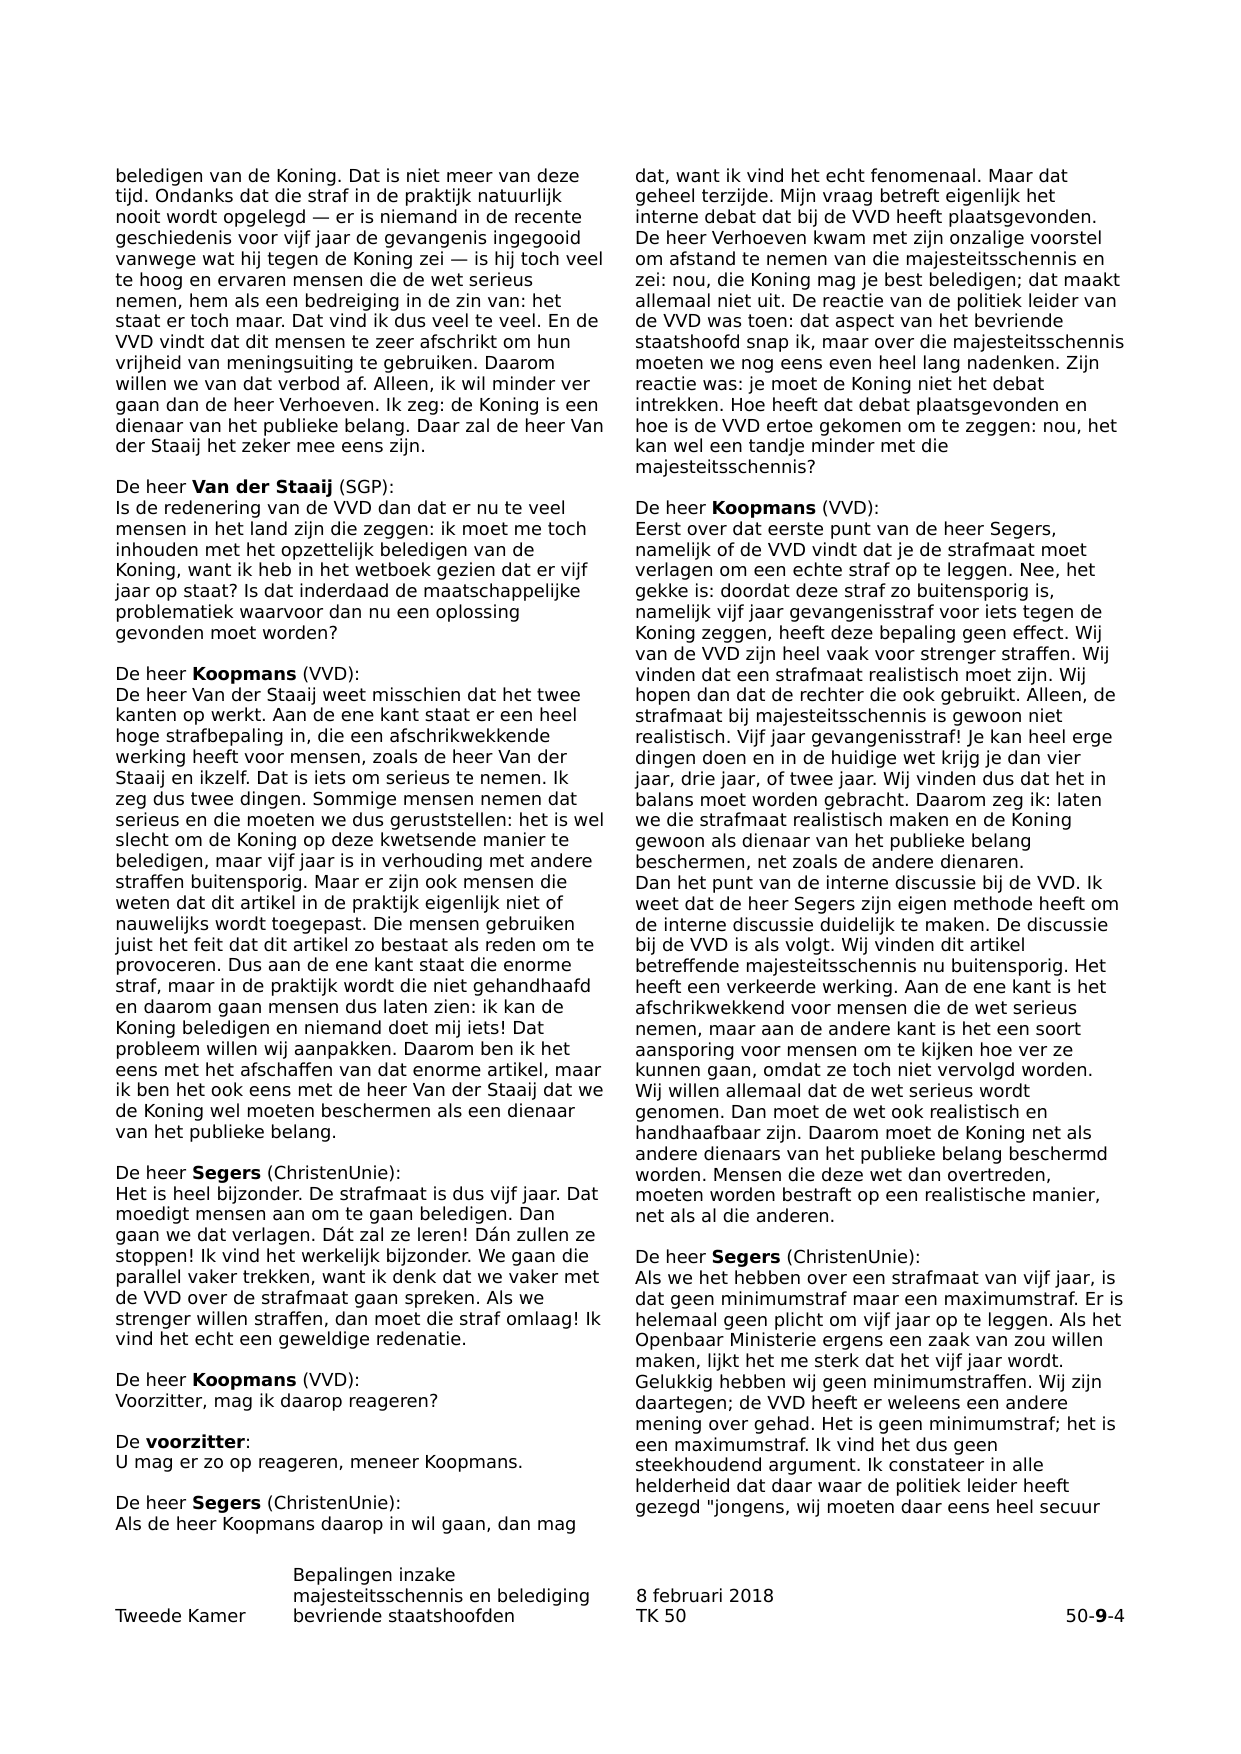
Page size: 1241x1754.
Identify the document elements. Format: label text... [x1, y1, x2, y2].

text De heer Van der Staaij weet misschien dat het twee kanten op werkt. Aan de ene kant staat er een heel hoge strafbepaling in, die een afschrikwekkende werking heeft voor mensen, zoals de heer Van der Staaij en ikzelf. Dat is iets om serieus te nemen. Ik zeg dus twee dingen. Sommige mensen nemen dat serieus en die moeten we dus geruststellen: het is wel slecht om de Koning op deze kwetsende manier te beledigen, maar vijf jaar is in verhouding met andere straffen buitensporig. Maar er zijn ook mensen die weten dat dit artikel in de praktijk eigenlijk niet of nauwelijks wordt toegepast. Die mensen gebruiken juist het feit dat dit artikel zo bestaat als reden om te provoceren. Dus aan de ene kant staat die enorme straf, maar in de praktijk wordt die niet gehandhaafd en daarom gaan mensen dus laten zien: ik kan de Koning beledigen en niemand doet mij iets! Dat probleem willen wij aanpakken. Daarom ben ik het eens met het afschaffen van dat enorme artikel, maar ik ben het ook eens met de heer Van der Staaij dat we de Koning wel moeten beschermen als een dienaar van het publieke belang. [115, 684, 605, 1143]
text U mag er zo op reageren, meneer Koopmans. [115, 1452, 605, 1473]
text De heer Segers (ChristenUnie): [115, 1163, 605, 1183]
text De heer Segers (ChristenUnie): [635, 1247, 1125, 1268]
text Is de redenering van de VVD dan dat er nu te veel mensen in het land zijn die zeggen: ik moet me toch inhouden met het opzettelijk beledigen van de Koning, want ik heb in het wetboek gezien dat er vijf jaar op staat? Is dat inderdaad de maatschappelijke problematiek waarvoor dan nu een oplossing gevonden moet worden? [115, 498, 605, 643]
text Het is heel bijzonder. De strafmaat is dus vijf jaar. Dat moedigt mensen aan om te gaan beledigen. Dan gaan we dat verlagen. Dát zal ze leren! Dán zullen ze stoppen! Ik vind het werkelijk bijzonder. We gaan die parallel vaker trekken, want ik denk dat we vaker met de VVD over de strafmaat gaan spreken. Als we strenger willen straffen, dan moet die straf omlaag! Ik vind het echt een geweldige redenatie. [115, 1183, 605, 1350]
text Dan het punt van de interne discussie bij de VVD. Ik weet dat de heer Segers zijn eigen methode heeft om de interne discussie duidelijk te maken. De discussie bij de VVD is als volgt. Wij vinden dit artikel betreffende majesteitsschennis nu buitensporig. Het heeft een verkeerde werking. Aan de ene kant is het afschrikwekkend voor mensen die de wet serieus nemen, maar aan de andere kant is het een soort aansporing voor mensen om te kijken hoe ver ze kunnen gaan, omdat ze toch niet vervolgd worden. Wij willen allemaal dat de wet serieus wordt genomen. Dan moet de wet ook realistisch en handhaafbaar zijn. Daarom moet de Koning net als andere dienaars van het publieke belang beschermd worden. Mensen die deze wet dan overtreden, moeten worden bestraft op een realistische manier, net als al die anderen. [635, 873, 1125, 1227]
text De heer Koopmans (VVD): [115, 663, 605, 684]
text Voorzitter, mag ik daarop reageren? [115, 1391, 605, 1412]
text De heer Van der Staaij (SGP): [115, 477, 605, 498]
text dat, want ik vind het echt fenomenaal. Maar dat geheel terzijde. Mijn vraag betreft eigenlijk het interne debat dat bij de VVD heeft plaatsgevonden. De heer Verhoeven kwam met zijn onzalige voorstel om afstand te nemen van die majesteitsschennis en zei: nou, die Koning mag je best beledigen; dat maakt allemaal niet uit. De reactie van de politiek leider van de VVD was toen: dat aspect van het bevriende staatshoofd snap ik, maar over die majesteitsschennis moeten we nog eens even heel lang nadenken. Zijn reactie was: je moet de Koning niet het debat intrekken. Hoe heeft dat debat plaatsgevonden en hoe is de VVD ertoe gekomen om te zeggen: nou, het kan wel een tandje minder met die majesteitsschennis? [635, 165, 1125, 478]
text Als we het hebben over een strafmaat van vijf jaar, is dat geen minimumstraf maar een maximumstraf. Er is helemaal geen plicht om vijf jaar op te leggen. Als het Openbaar Ministerie ergens een zaak van zou willen maken, lijkt het me sterk dat het vijf jaar wordt. Gelukkig hebben wij geen minimumstraffen. Wij zijn daartegen; de VVD heeft er weleens een andere mening over gehad. Het is geen minimumstraf; het is een maximumstraf. Ik vind het dus geen steekhoudend argument. Ik constateer in alle helderheid dat daar waar de politiek leider heeft gezegd "jongens, wij moeten daar eens heel secuur [635, 1268, 1125, 1518]
text Als de heer Koopmans daarop in wil gaan, dan mag [115, 1514, 605, 1535]
text beledigen van de Koning. Dat is niet meer van deze tijd. Ondanks dat die straf in de praktijk natuurlijk nooit wordt opgelegd — er is niemand in de recente geschiedenis voor vijf jaar de gevangenis ingegooid vanwege wat hij tegen de Koning zei — is hij toch veel te hoog en ervaren mensen die de wet serieus nemen, hem als een bedreiging in de zin van: het staat er toch maar. Dat vind ik dus veel te veel. En de VVD vindt dat dit mensen te zeer afschrikt om hun vrijheid van meningsuiting te gebruiken. Daarom willen we van dat verbod af. Alleen, ik wil minder ver gaan dan de heer Verhoeven. Ik zeg: de Koning is een dienaar van het publieke belang. Daar zal de heer Van der Staaij het zeker mee eens zijn. [115, 165, 605, 457]
text Eerst over dat eerste punt van de heer Segers, namelijk of de VVD vindt dat je de strafmaat moet verlagen om een echte straf op te leggen. Nee, het gekke is: doordat deze straf zo buitensporig is, namelijk vijf jaar gevangenisstraf voor iets tegen de Koning zeggen, heeft deze bepaling geen effect. Wij van de VVD zijn heel vaak voor strenger straffen. Wij vinden dat een strafmaat realistisch moet zijn. Wij hopen dan dat de rechter die ook gebruikt. Alleen, de strafmaat bij majesteitsschennis is gewoon niet realistisch. Vijf jaar gevangenisstraf! Je kan heel erge dingen doen en in de huidige wet krijg je dan vier jaar, drie jaar, of twee jaar. Wij vinden dus dat het in balans moet worden gebracht. Daarom zeg ik: laten we die strafmaat realistisch maken en de Koning gewoon als dienaar van het publieke belang beschermen, net zoals de andere dienaren. [635, 518, 1125, 873]
text De heer Koopmans (VVD): [115, 1370, 605, 1391]
text De voorzitter: [115, 1432, 605, 1452]
text De heer Koopmans (VVD): [635, 498, 1125, 518]
text De heer Segers (ChristenUnie): [115, 1493, 605, 1514]
